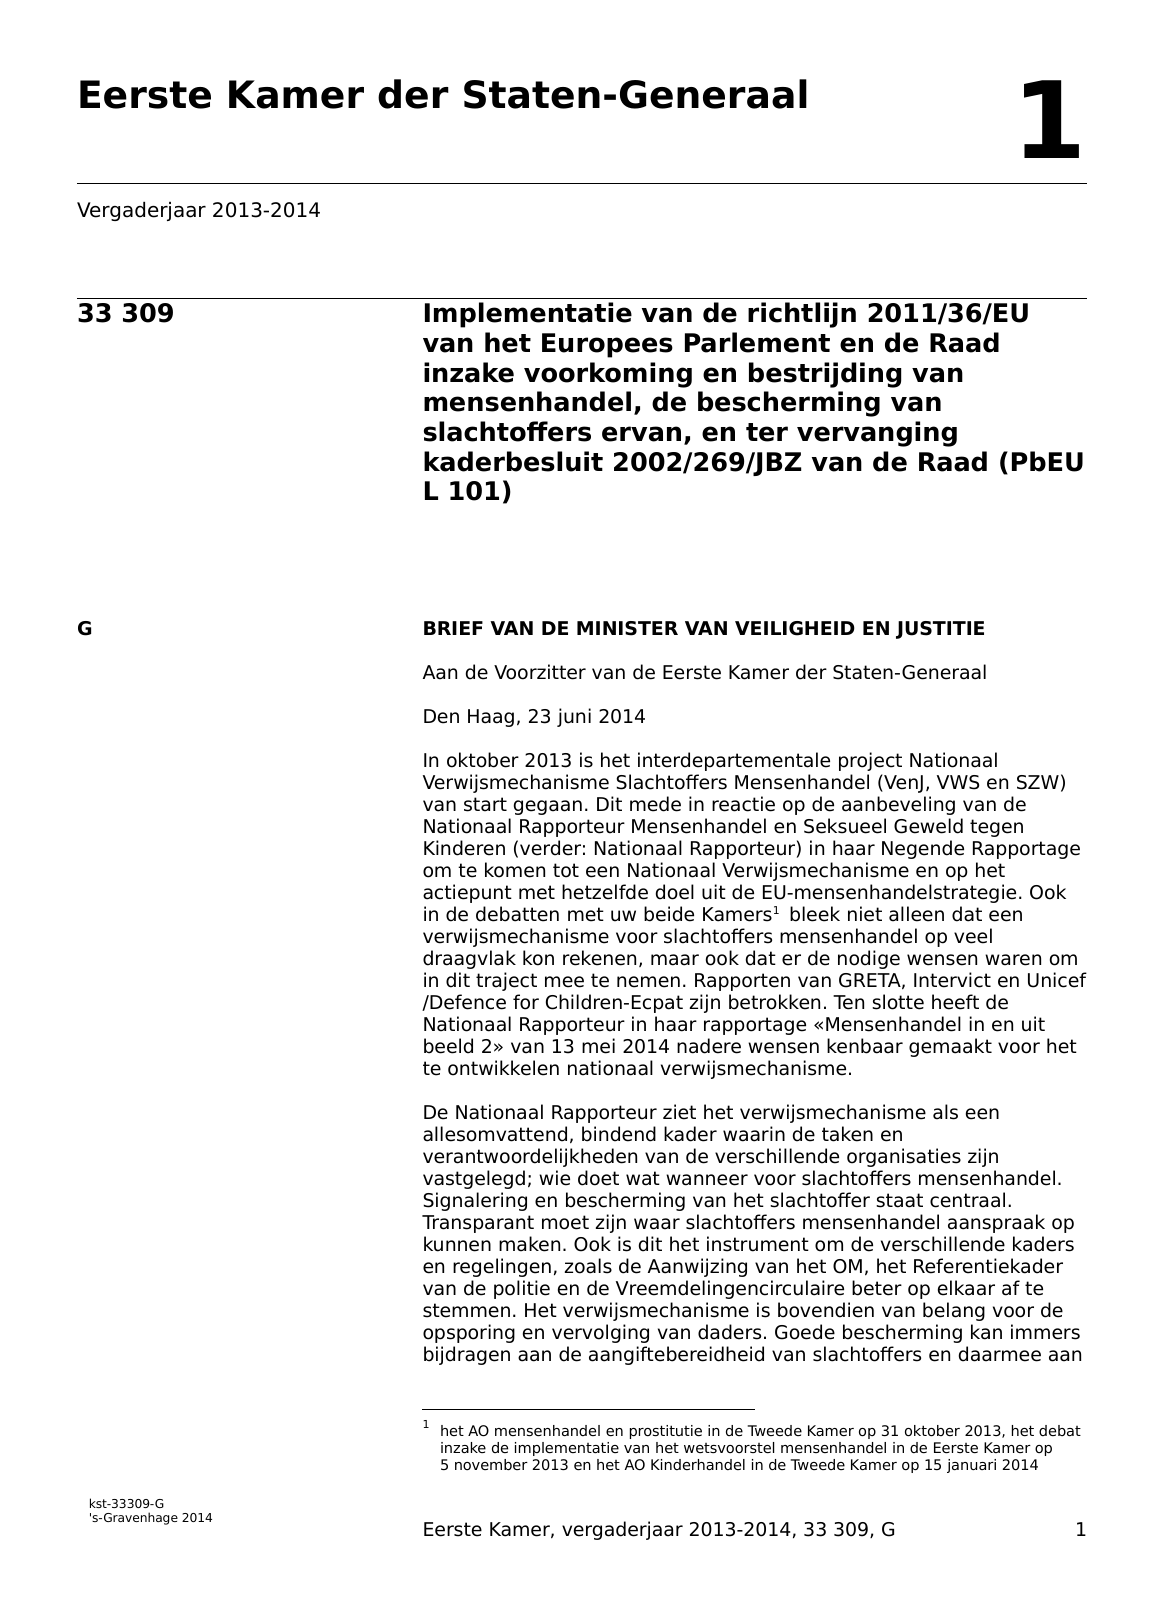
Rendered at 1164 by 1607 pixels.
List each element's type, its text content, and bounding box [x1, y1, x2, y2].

text Den Haag, 23 juni 2014 [422, 706, 1087, 728]
text Aan de Voorzitter van de Eerste Kamer der Staten-Generaal [422, 662, 1087, 684]
text 's-Gravenhage 2014 [88, 1511, 323, 1525]
subtitle 33 309 Implementatie van de richtlijn 2011/36/EU van het Europees Parlement en de Raad inzake voorkoming en bestrijding van mensenhandel, de bescherming van slachtoffers ervan, en ter vervanging kaderbesluit 2002/269/JBZ van de Raad (PbEU L 101) [77, 299, 1087, 507]
table_cell Vergaderjaar 2013-2014 [77, 184, 1087, 298]
table_header 1 [886, 59, 1087, 183]
text kst-33309-G [88, 1497, 323, 1511]
table_header Eerste Kamer der Staten-Generaal [77, 59, 886, 183]
text het AO mensenhandel en prostitutie in de Tweede Kamer op 31 oktober 2013, het debat inzake de implementatie van het wetsvoorstel mensenhandel in de Eerste Kamer op 5 november 2013 en het AO Kinderhandel in de Tweede Kamer op 15 januari 2014 [422, 1418, 1087, 1474]
text De Nationaal Rapporteur ziet het verwijsmechanisme als een allesomvattend, bindend kader waarin de taken en verantwoordelijkheden van de verschillende organisaties zijn vastgelegd; wie doet wat wanneer voor slachtoffers mensenhandel. Signalering en bescherming van het slachtoffer staat centraal. Transparant moet zijn waar slachtoffers mensenhandel aanspraak op kunnen maken. Ook is dit het instrument om de verschillende kaders en regelingen, zoals de Aanwijzing van het OM, het Referentiekader van de politie en de Vreemdelingencirculaire beter op elkaar af te stemmen. Het verwijsmechanisme is bovendien van belang voor de opsporing en vervolging van daders. Goede bescherming kan immers bijdragen aan de aangiftebereidheid van slachtoffers en daarmee aan [422, 1102, 1087, 1366]
text In oktober 2013 is het interdepartementale project Nationaal Verwijsmechanisme Slachtoffers Mensenhandel (VenJ, VWS en SZW) van start gegaan. Dit mede in reactie op de aanbeveling van de Nationaal Rapporteur Mensenhandel en Seksueel Geweld tegen Kinderen (verder: Nationaal Rapporteur) in haar Negende Rapportage om te komen tot een Nationaal Verwijsmechanisme en op het actiepunt met hetzelfde doel uit de EU-mensenhandelstrategie. Ook in de debatten met uw beide Kamers bleek niet alleen dat een verwijsmechanisme voor slachtoffers mensenhandel op veel draagvlak kon rekenen, maar ook dat er de nodige wensen waren om in dit traject mee te nemen. Rapporten van GRETA, Intervict en Unicef /Defence for Children-Ecpat zijn betrokken. Ten slotte heeft de Nationaal Rapporteur in haar rapportage «Mensenhandel in en uit beeld 2» van 13 mei 2014 nadere wensen kenbaar gemaakt voor het te ontwikkelen nationaal verwijsmechanisme. [422, 750, 1087, 1080]
subtitle G BRIEF VAN DE MINISTER VAN VEILIGHEID EN JUSTITIE [77, 618, 1087, 640]
